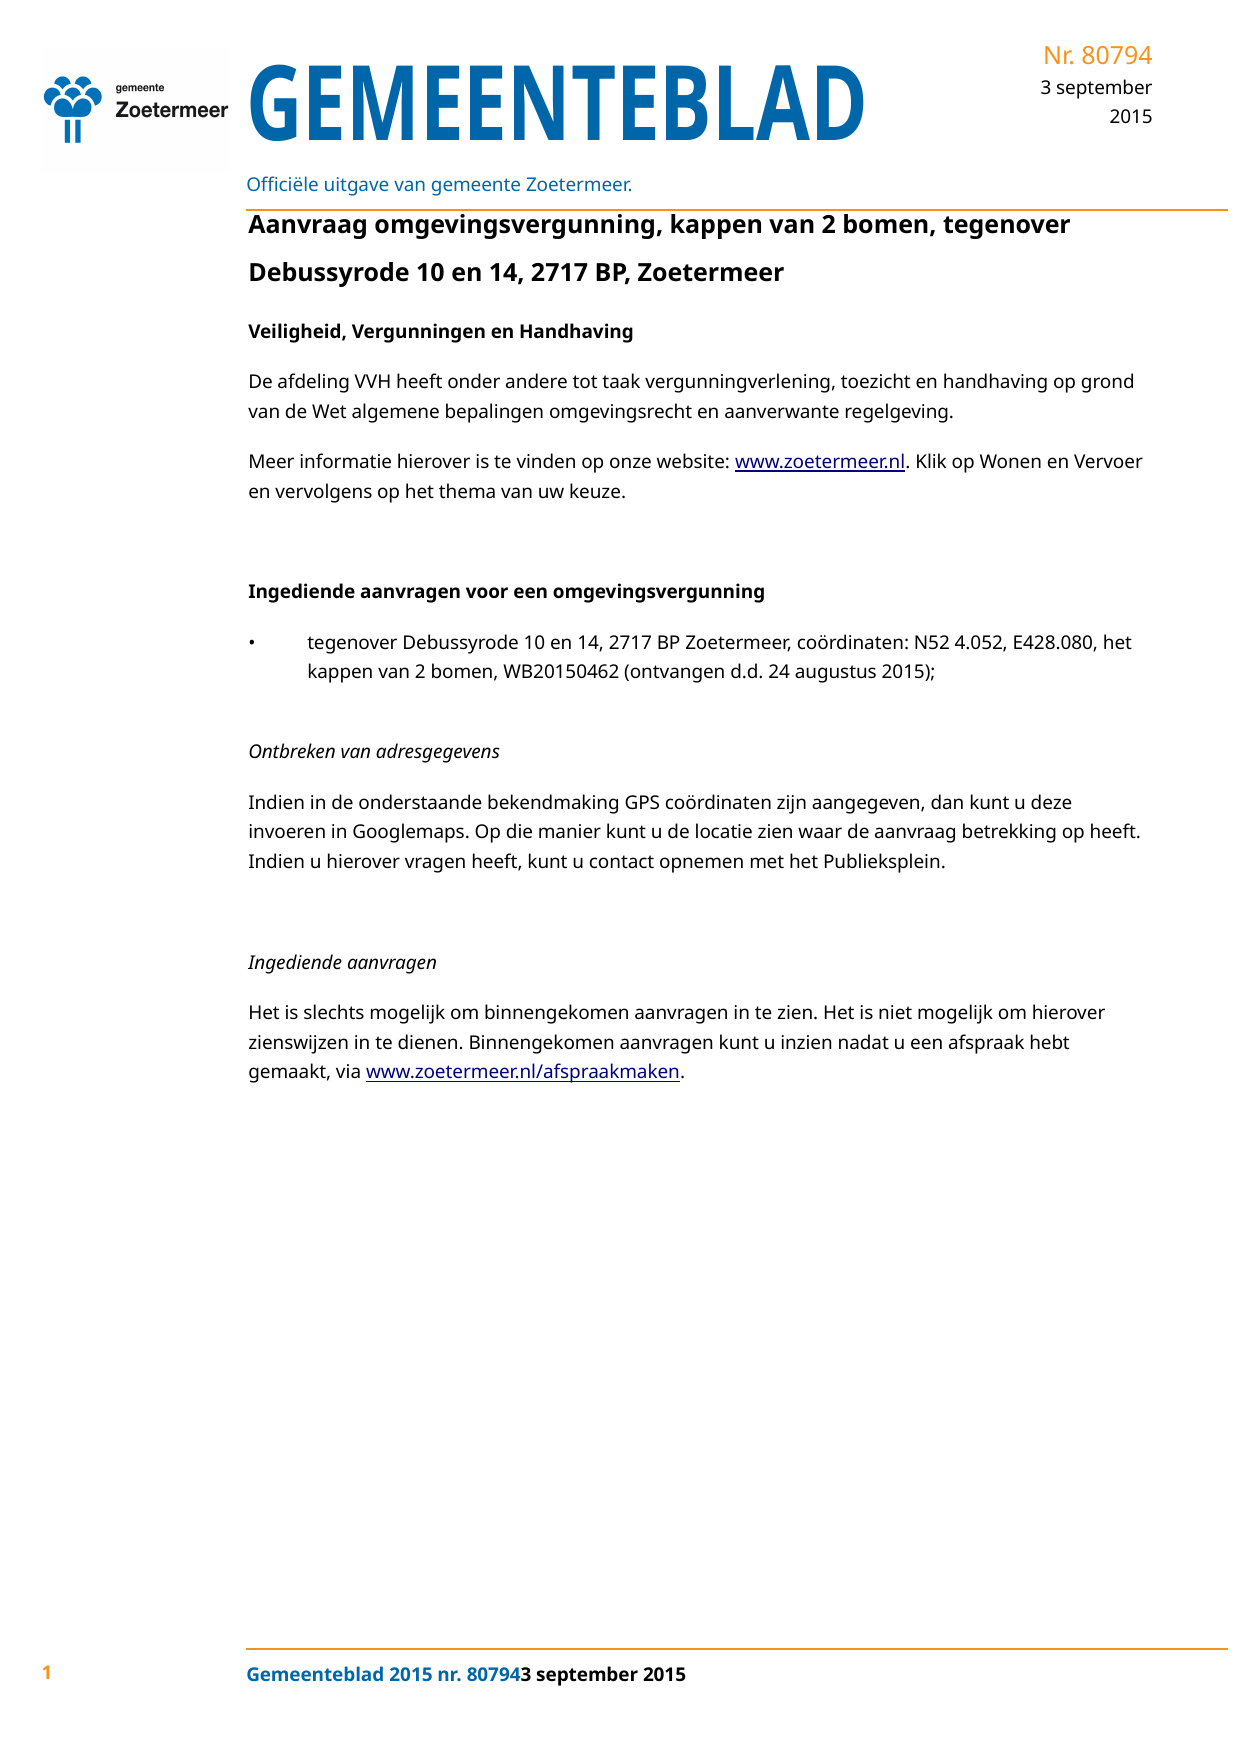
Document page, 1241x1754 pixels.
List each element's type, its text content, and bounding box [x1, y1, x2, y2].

text Meer informatie hierover is te vinden op onze website: www.zoetermeer.nl. Klik op Wonen en Vervoer en vervolgens op het thema van uw keuze. [248, 448, 1152, 504]
text Ontbreken van adresgegevens [248, 739, 1152, 764]
text Ingediende aanvragen [248, 949, 1152, 975]
list tegenover Debussyrode 10 en 14, 2717 BP Zoetermeer, coördinaten: N52 4.052, E428.080, het kappen van 2 bomen, WB20150462 (ontvangen d.d. 24 augustus 2015); [248, 629, 1152, 684]
text Het is slechts mogelijk om binnengekomen aanvragen in te zien. Het is niet mogelijk om hierover zienswijzen in te dienen. Binnengekomen aanvragen kunt u inzien nadat u een afspraak hebt gemaakt, via www.zoetermeer.nl/afspraakmaken. [248, 999, 1152, 1084]
text Aanvraag omgevingsvergunning, kappen van 2 bomen, tegenover Debussyrode 10 en 14, 2717 BP, Zoetermeer [248, 211, 1152, 288]
text Indien in de onderstaande bekendmaking GPS coördinaten zijn aangegeven, dan kunt u deze invoeren in Googlemaps. Op die manier kunt u de locatie zien waar de aanvraag betrekking op heeft. Indien u hierover vragen heeft, kunt u contact opnemen met het Publieksplein. [248, 789, 1152, 874]
text De afdeling VVH heeft onder andere tot taak vergunningverlening, toezicht en handhaving op grond van de Wet algemene bepalingen omgevingsrecht en aanverwante regelgeving. [248, 368, 1152, 424]
text Ingediende aanvragen voor een omgevingsvergunning [248, 579, 1152, 604]
picture [41, 47, 231, 172]
text Veiligheid, Vergunningen en Handhaving [248, 318, 1152, 344]
